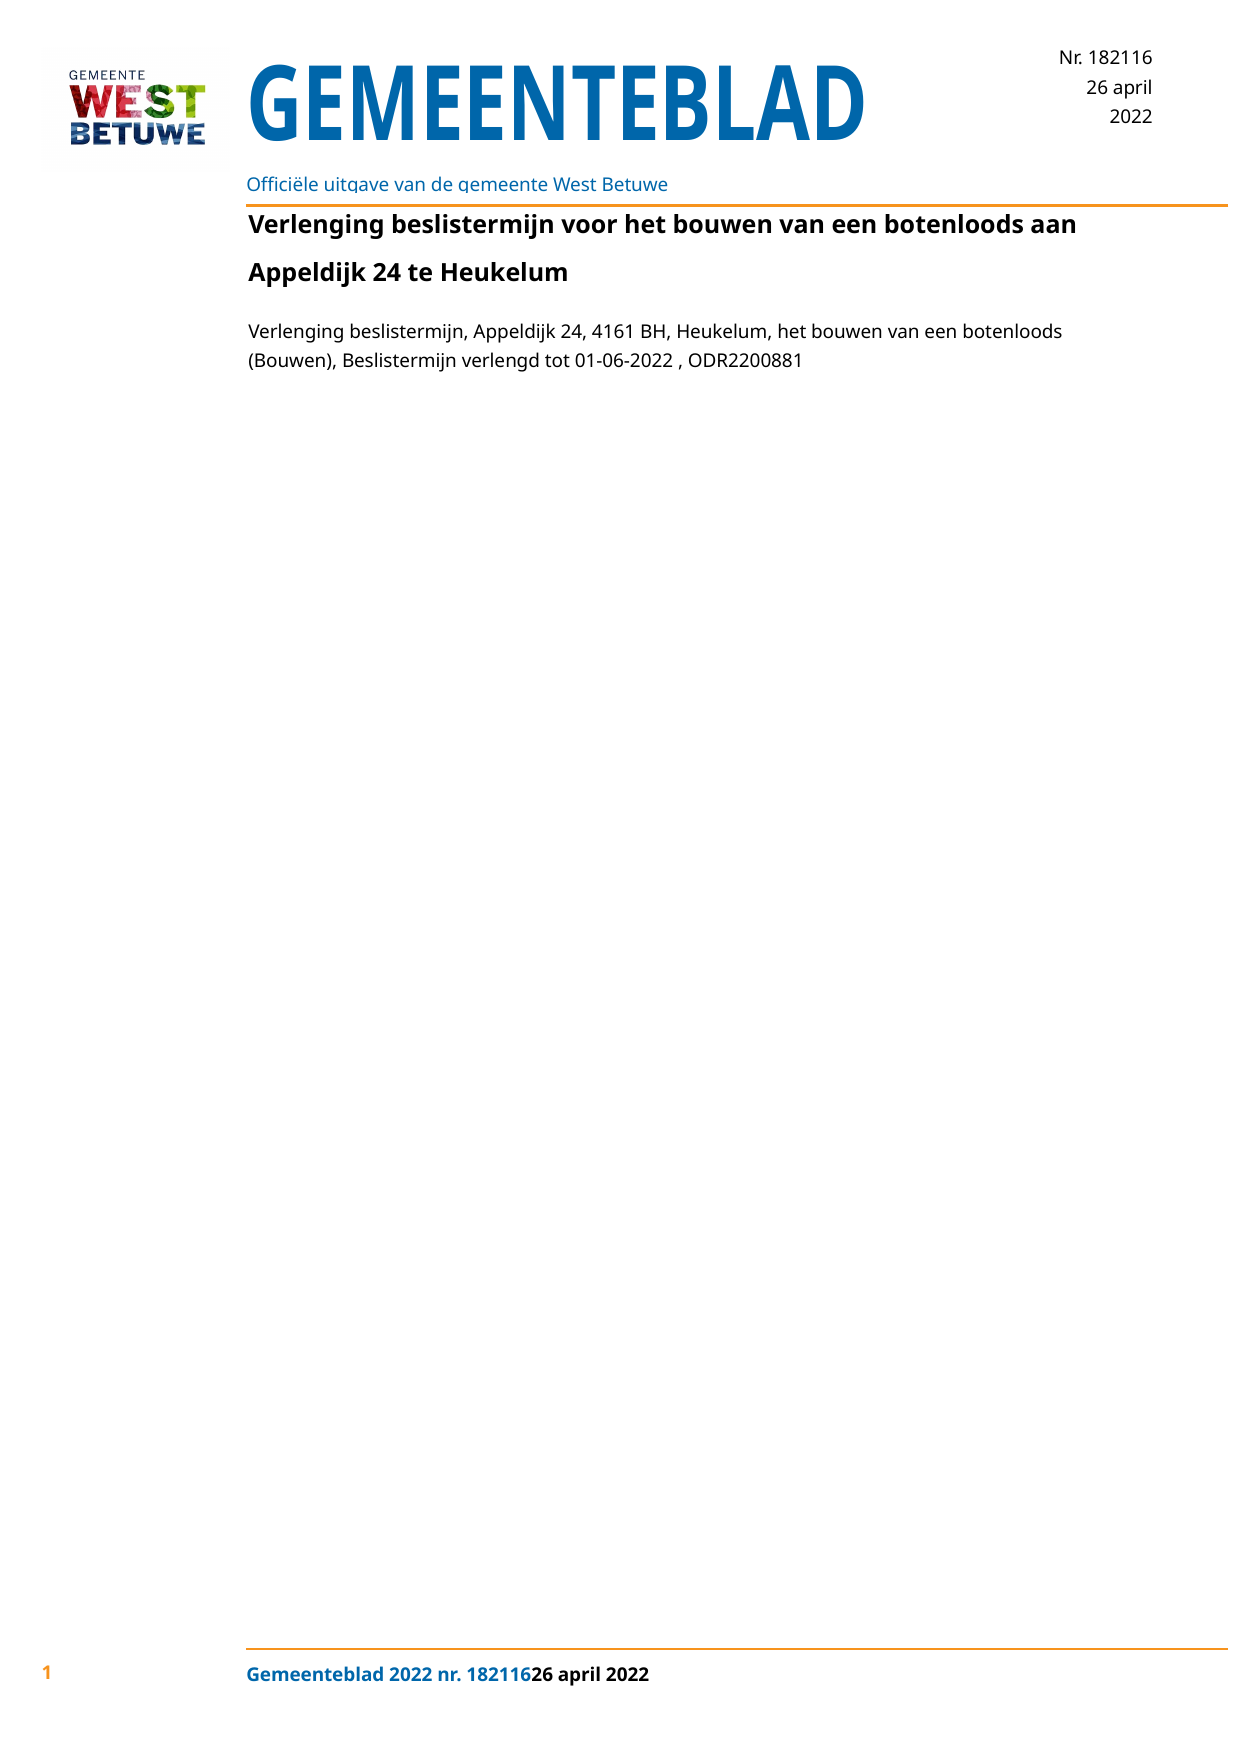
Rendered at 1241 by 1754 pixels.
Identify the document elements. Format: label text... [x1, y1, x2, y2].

picture [41, 47, 231, 172]
text Verlenging beslistermijn, Appeldijk 24, 4161 BH, Heukelum, het bouwen van een botenloods (Bouwen), Beslistermijn verlengd tot 01-06-2022 , ODR2200881 [248, 318, 1152, 373]
text Verlenging beslistermijn voor het bouwen van een botenloods aan Appeldijk 24 te Heukelum [248, 207, 1152, 288]
